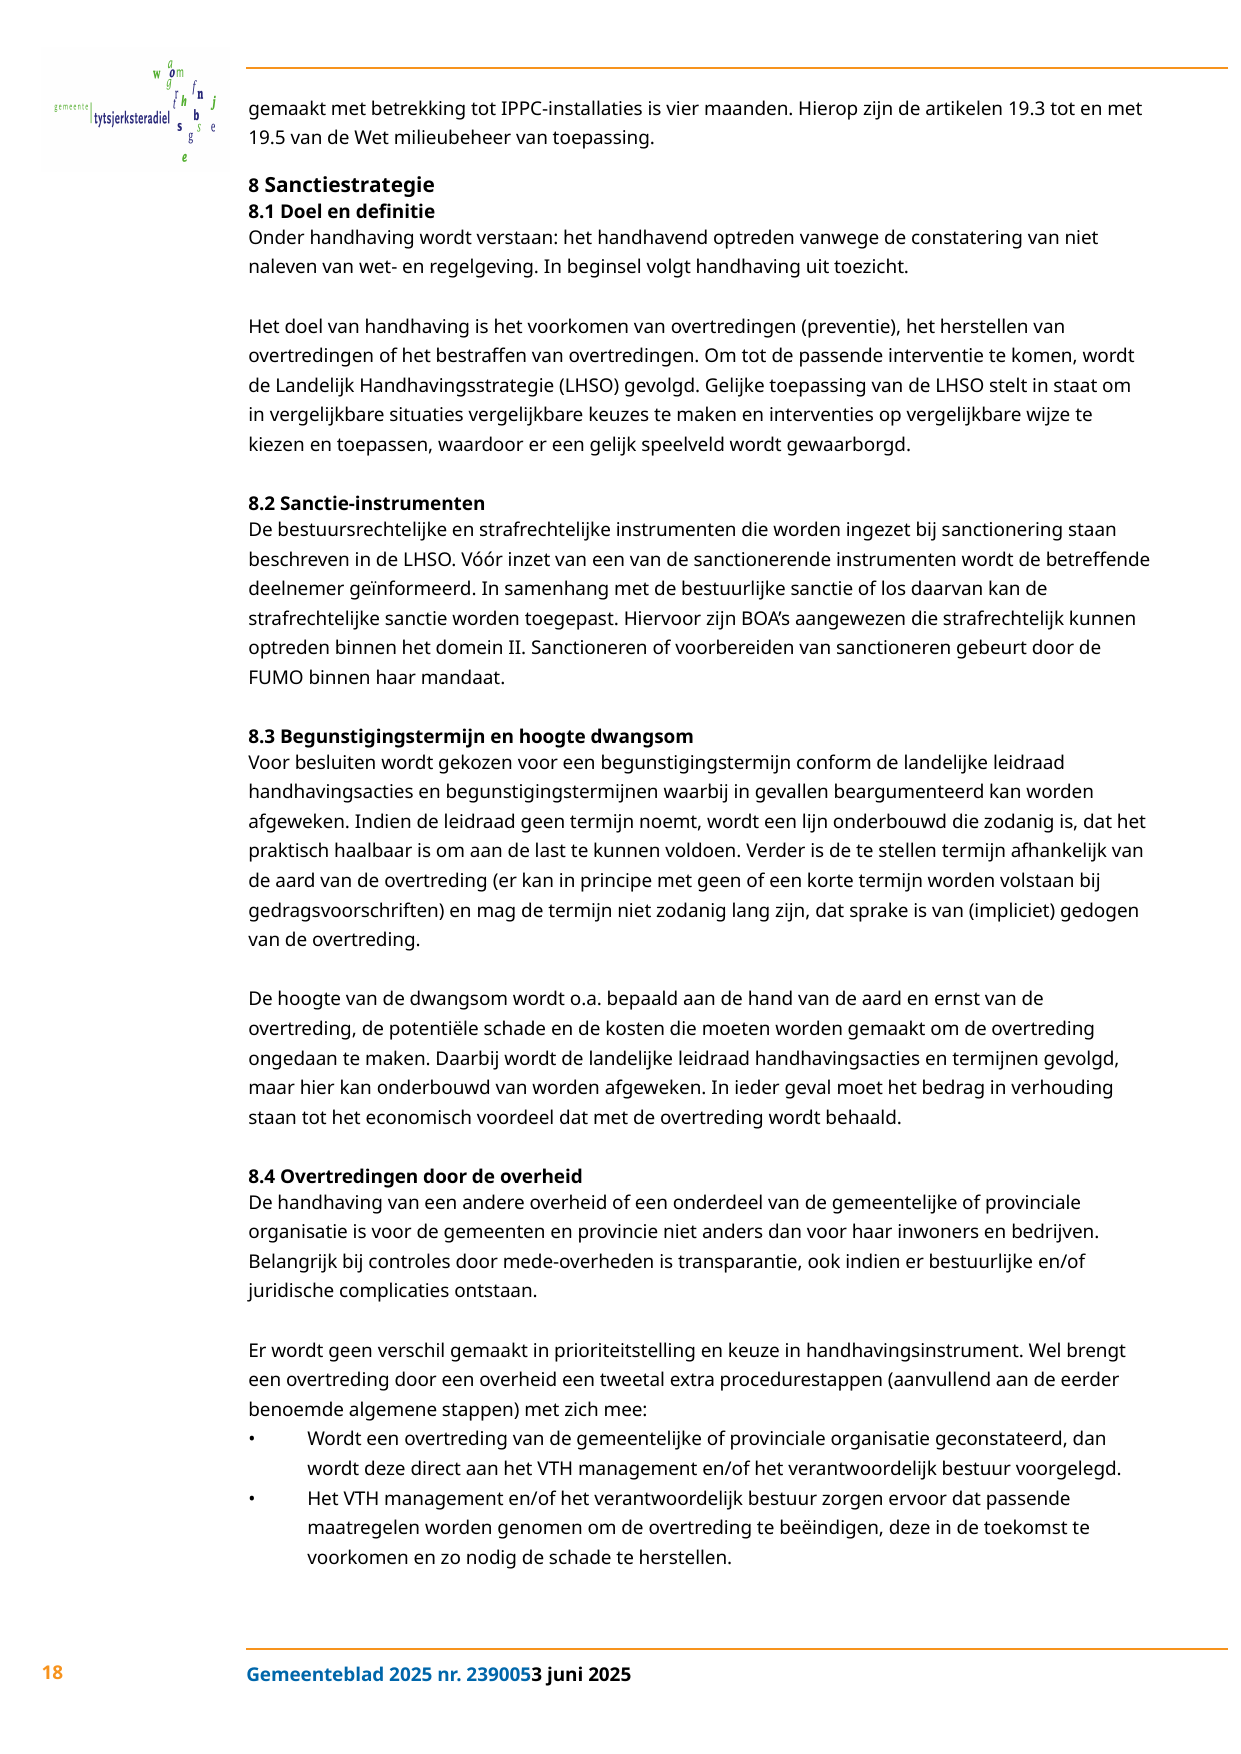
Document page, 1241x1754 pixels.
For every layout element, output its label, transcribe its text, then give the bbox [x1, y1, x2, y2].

text gemaakt met betrekking tot IPPC-installaties is vier maanden. Hierop zijn de artikelen 19.3 tot en met 19.5 van de Wet milieubeheer van toepassing. [248, 95, 1152, 150]
text De handhaving van een andere overheid of een onderdeel van de gemeentelijke of provinciale organisatie is voor de gemeenten en provincie niet anders dan voor haar inwoners en bedrijven. Belangrijk bij controles door mede-overheden is transparantie, ook indien er bestuurlijke en/of juridische complicaties ontstaan. [248, 1189, 1152, 1303]
text 8.3 Begunstigingstermijn en hoogte dwangsom [248, 723, 1152, 749]
picture [41, 47, 231, 172]
text Er wordt geen verschil gemaakt in prioriteitstelling en keuze in handhavingsinstrument. Wel brengt een overtreding door een overheid een tweetal extra procedurestappen (aanvullend aan de eerder benoemde algemene stappen) met zich mee: [248, 1337, 1152, 1422]
text Het doel van handhaving is het voorkomen van overtredingen (preventie), het herstellen van overtredingen of het bestraffen van overtredingen. Om tot de passende interventie te komen, wordt de Landelijk Handhavingsstrategie (LHSO) gevolgd. Gelijke toepassing van de LHSO stelt in staat om in vergelijkbare situaties vergelijkbare keuzes te maken en interventies op vergelijkbare wijze te kiezen en toepassen, waardoor er een gelijk speelveld wordt gewaarborgd. [248, 313, 1152, 457]
list Wordt een overtreding van de gemeentelijke of provinciale organisatie geconstateerd, dan wordt deze direct aan het VTH management en/of het verantwoordelijk bestuur voorgelegd. [248, 1426, 1152, 1481]
text 8.1 Doel en definitie [248, 198, 1152, 224]
list Het VTH management en/of het verantwoordelijk bestuur zorgen ervoor dat passende maatregelen worden genomen om de overtreding te beëindigen, deze in de toekomst te voorkomen en zo nodig de schade te herstellen. [248, 1485, 1152, 1569]
text Voor besluiten wordt gekozen voor een begunstigingstermijn conform de landelijke leidraad handhavingsacties en begunstigingstermijnen waarbij in gevallen beargumenteerd kan worden afgeweken. Indien de leidraad geen termijn noemt, wordt een lijn onderbouwd die zodanig is, dat het praktisch haalbaar is om aan de last te kunnen voldoen. Verder is de te stellen termijn afhankelijk van de aard van de overtreding (er kan in principe met geen of een korte termijn worden volstaan bij gedragsvoorschriften) en mag de termijn niet zodanig lang zijn, dat sprake is van (impliciet) gedogen van de overtreding. [248, 749, 1152, 952]
text De hoogte van de dwangsom wordt o.a. bepaald aan de hand van de aard en ernst van de overtreding, de potentiële schade en de kosten die moeten worden gemaakt om de overtreding ongedaan te maken. Daarbij wordt de landelijke leidraad handhavingsacties en termijnen gevolgd, maar hier kan onderbouwd van worden afgeweken. In ieder geval moet het bedrag in verhouding staan tot het economisch voordeel dat met de overtreding wordt behaald. [248, 986, 1152, 1130]
text De bestuursrechtelijke en strafrechtelijke instrumenten die worden ingezet bij sanctionering staan beschreven in de LHSO. Vóór inzet van een van de sanctionerende instrumenten wordt de betreffende deelnemer geïnformeerd. In samenhang met de bestuurlijke sanctie of los daarvan kan de strafrechtelijke sanctie worden toegepast. Hiervoor zijn BOA’s aangewezen die strafrechtelijk kunnen optreden binnen het domein II. Sanctioneren of voorbereiden van sanctioneren gebeurt door de FUMO binnen haar mandaat. [248, 516, 1152, 690]
text 8.2 Sanctie-instrumenten [248, 490, 1152, 516]
text Onder handhaving wordt verstaan: het handhavend optreden vanwege de constatering van niet naleven van wet- en regelgeving. In beginsel volgt handhaving uit toezicht. [248, 224, 1152, 279]
text 8 Sanctiestrategie [248, 170, 1152, 198]
text 8.4 Overtredingen door de overheid [248, 1163, 1152, 1189]
